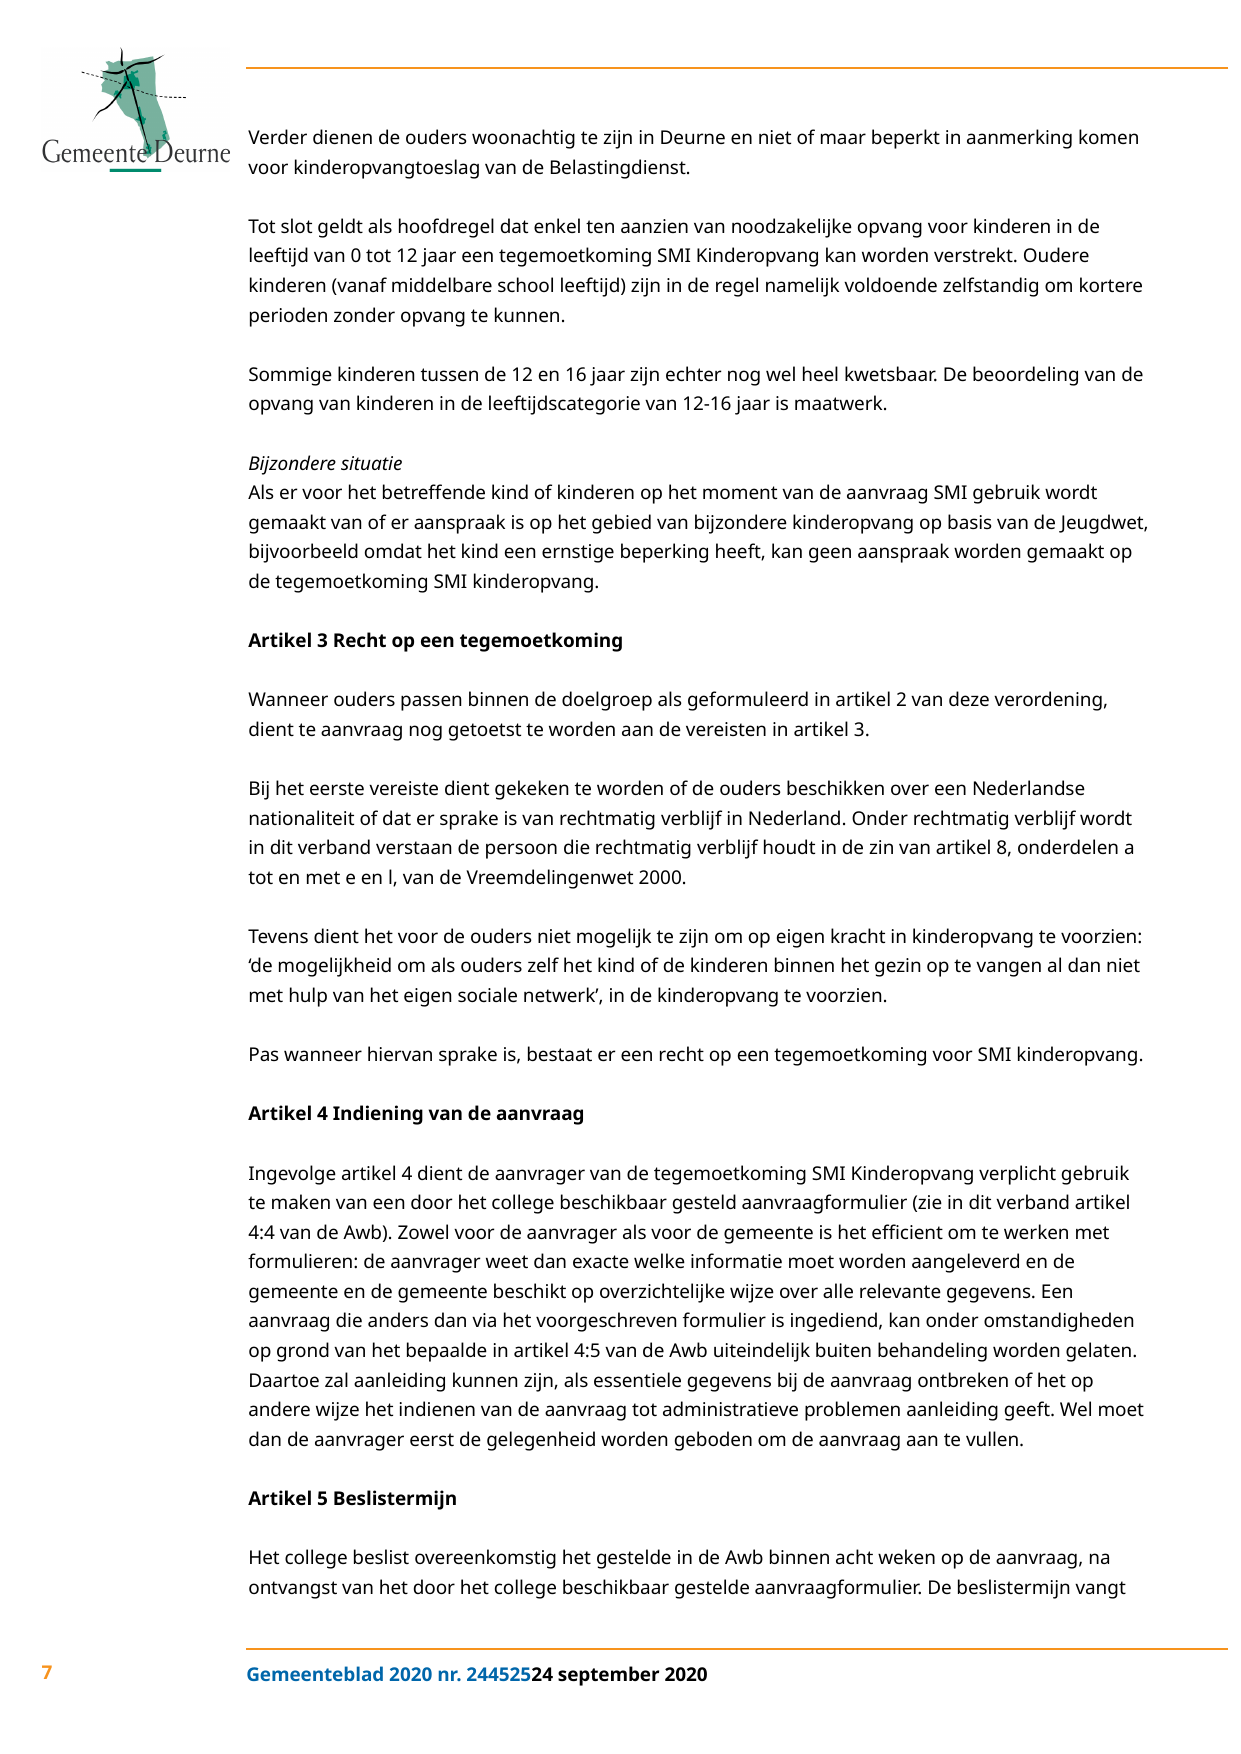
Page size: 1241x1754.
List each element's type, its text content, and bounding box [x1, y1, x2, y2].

text Bij het eerste vereiste dient gekeken te worden of de ouders beschikken over een Nederlandse nationaliteit of dat er sprake is van rechtmatig verblijf in Nederland. Onder rechtmatig verblijf wordt in dit verband verstaan de persoon die rechtmatig verblijf houdt in de zin van artikel 8, onderdelen a tot en met e en l, van de Vreemdelingenwet 2000. [248, 775, 1152, 890]
text Bijzondere situatie [248, 450, 1152, 476]
picture [41, 47, 231, 172]
text Verder dienen de ouders woonachtig te zijn in Deurne en niet of maar beperkt in aanmerking komen voor kinderopvangtoeslag van de Belastingdienst. [248, 124, 1152, 180]
text Artikel 3 Recht op een tegemoetkoming [248, 627, 1152, 653]
text Sommige kinderen tussen de 12 en 16 jaar zijn echter nog wel heel kwetsbaar. De beoordeling van de opvang van kinderen in de leeftijdscategorie van 12-16 jaar is maatwerk. [248, 361, 1152, 416]
text Pas wanneer hiervan sprake is, bestaat er een recht op een tegemoetkoming voor SMI kinderopvang. [248, 1041, 1152, 1067]
text Tot slot geldt als hoofdregel dat enkel ten aanzien van noodzakelijke opvang voor kinderen in de leeftijd van 0 tot 12 jaar een tegemoetkoming SMI Kinderopvang kan worden verstrekt. Oudere kinderen (vanaf middelbare school leeftijd) zijn in de regel namelijk voldoende zelfstandig om kortere perioden zonder opvang te kunnen. [248, 213, 1152, 328]
text Het college beslist overeenkomstig het gestelde in de Awb binnen acht weken op de aanvraag, na ontvangst van het door het college beschikbaar gestelde aanvraagformulier. De beslistermijn vangt [248, 1544, 1152, 1600]
text Artikel 5 Beslistermijn [248, 1485, 1152, 1511]
text Wanneer ouders passen binnen de doelgroep als geformuleerd in artikel 2 van deze verordening, dient te aanvraag nog getoetst te worden aan de vereisten in artikel 3. [248, 686, 1152, 742]
text Artikel 4 Indiening van de aanvraag [248, 1101, 1152, 1126]
text Tevens dient het voor de ouders niet mogelijk te zijn om op eigen kracht in kinderopvang te voorzien: ‘de mogelijkheid om als ouders zelf het kind of de kinderen binnen het gezin op te vangen al dan niet met hulp van het eigen sociale netwerk’, in de kinderopvang te voorzien. [248, 923, 1152, 1008]
text Ingevolge artikel 4 dient de aanvrager van de tegemoetkoming SMI Kinderopvang verplicht gebruik te maken van een door het college beschikbaar gesteld aanvraagformulier (zie in dit verband artikel 4:4 van de Awb). Zowel voor de aanvrager als voor de gemeente is het efficient om te werken met formulieren: de aanvrager weet dan exacte welke informatie moet worden aangeleverd en de gemeente en de gemeente beschikt op overzichtelijke wijze over alle relevante gegevens. Een aanvraag die anders dan via het voorgeschreven formulier is ingediend, kan onder omstandigheden op grond van het bepaalde in artikel 4:5 van de Awb uiteindelijk buiten behandeling worden gelaten. Daartoe zal aanleiding kunnen zijn, als essentiele gegevens bij de aanvraag ontbreken of het op andere wijze het indienen van de aanvraag tot administratieve problemen aanleiding geeft. Wel moet dan de aanvrager eerst de gelegenheid worden geboden om de aanvraag aan te vullen. [248, 1160, 1152, 1452]
text Als er voor het betreffende kind of kinderen op het moment van de aanvraag SMI gebruik wordt gemaakt van of er aanspraak is op het gebied van bijzondere kinderopvang op basis van de Jeugdwet, bijvoorbeeld omdat het kind een ernstige beperking heeft, kan geen aanspraak worden gemaakt op de tegemoetkoming SMI kinderopvang. [248, 479, 1152, 594]
